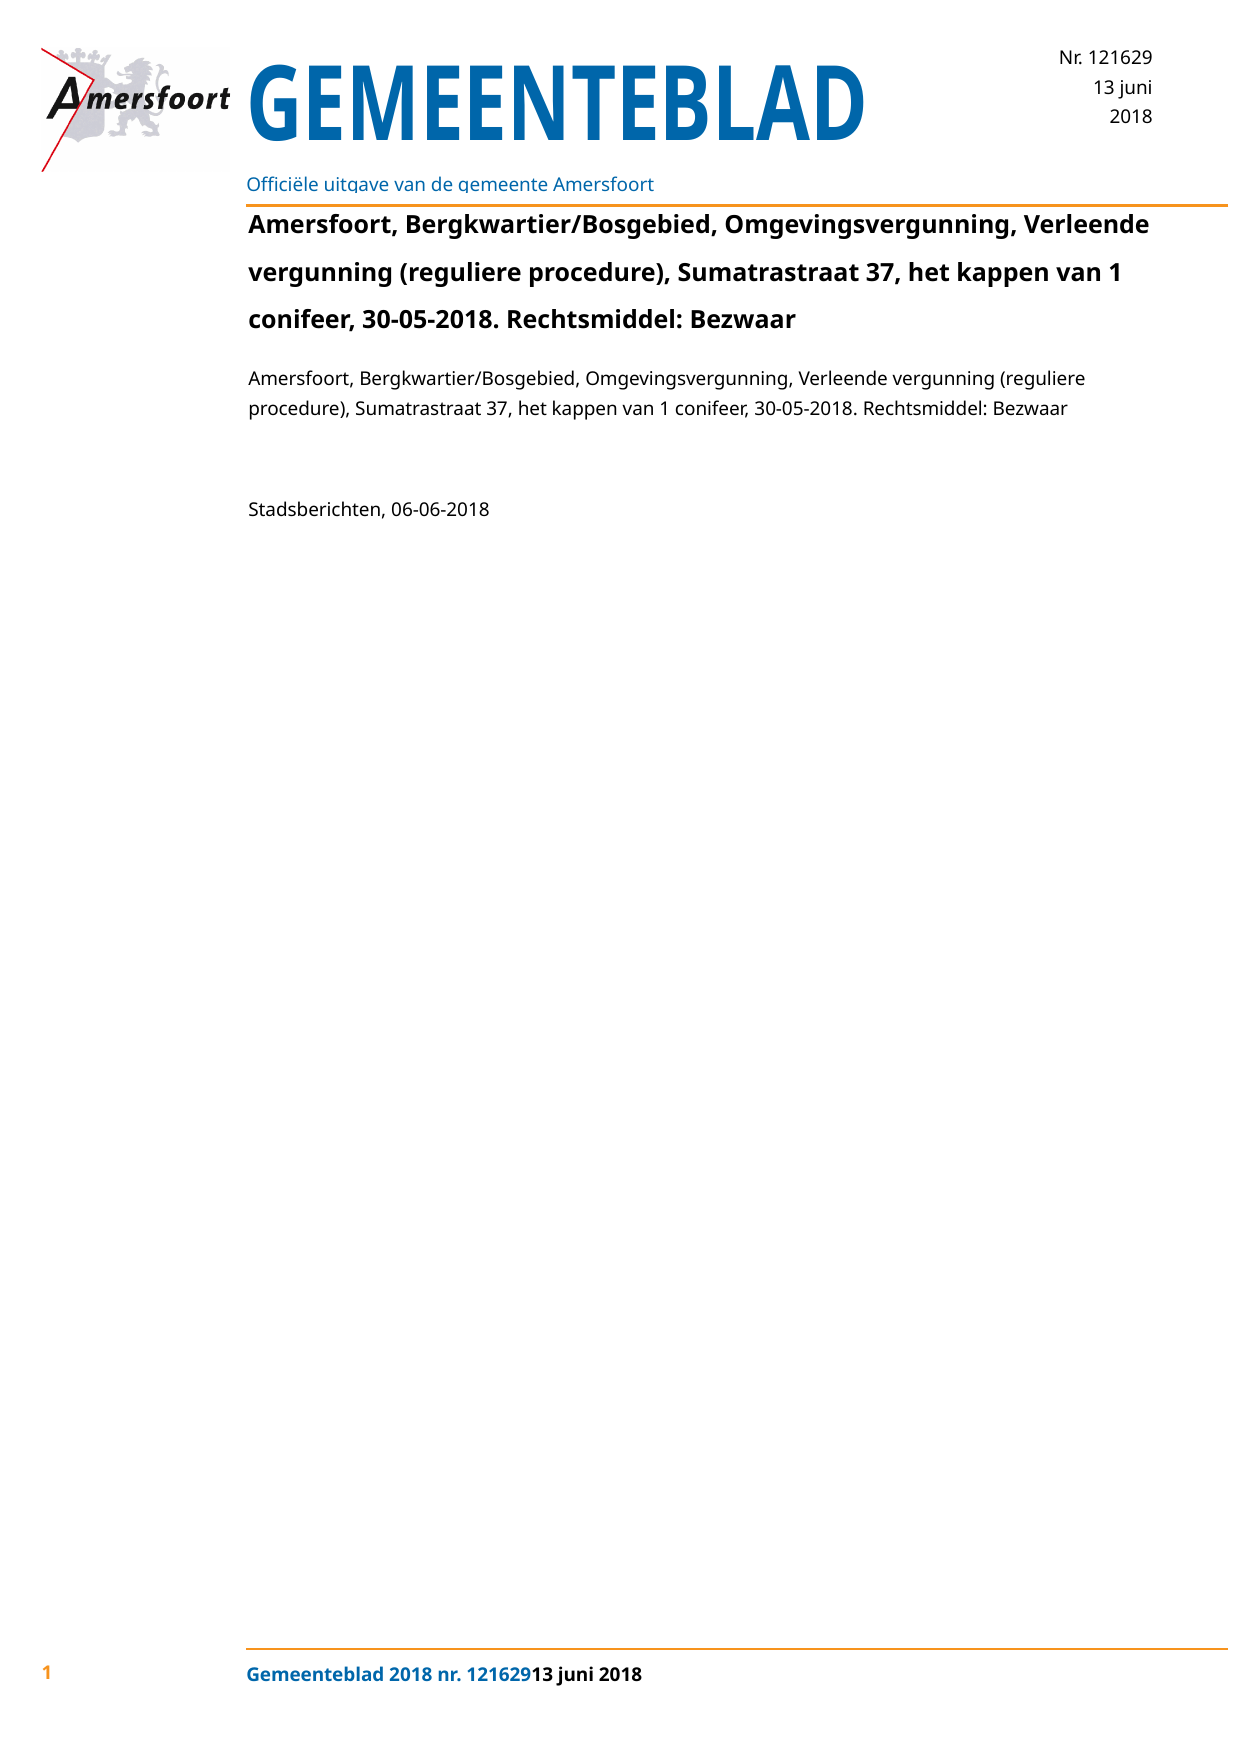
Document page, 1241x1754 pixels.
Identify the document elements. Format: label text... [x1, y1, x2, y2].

picture [41, 47, 231, 172]
text Stadsberichten, 06-06-2018 [248, 496, 1152, 522]
text Amersfoort, Bergkwartier/Bosgebied, Omgevingsvergunning, Verleende vergunning (reguliere procedure), Sumatrastraat 37, het kappen van 1 conifeer, 30-05-2018. Rechtsmiddel: Bezwaar [248, 366, 1152, 421]
text Amersfoort, Bergkwartier/Bosgebied, Omgevingsvergunning, Verleende vergunning (reguliere procedure), Sumatrastraat 37, het kappen van 1 conifeer, 30-05-2018. Rechtsmiddel: Bezwaar [248, 207, 1152, 336]
